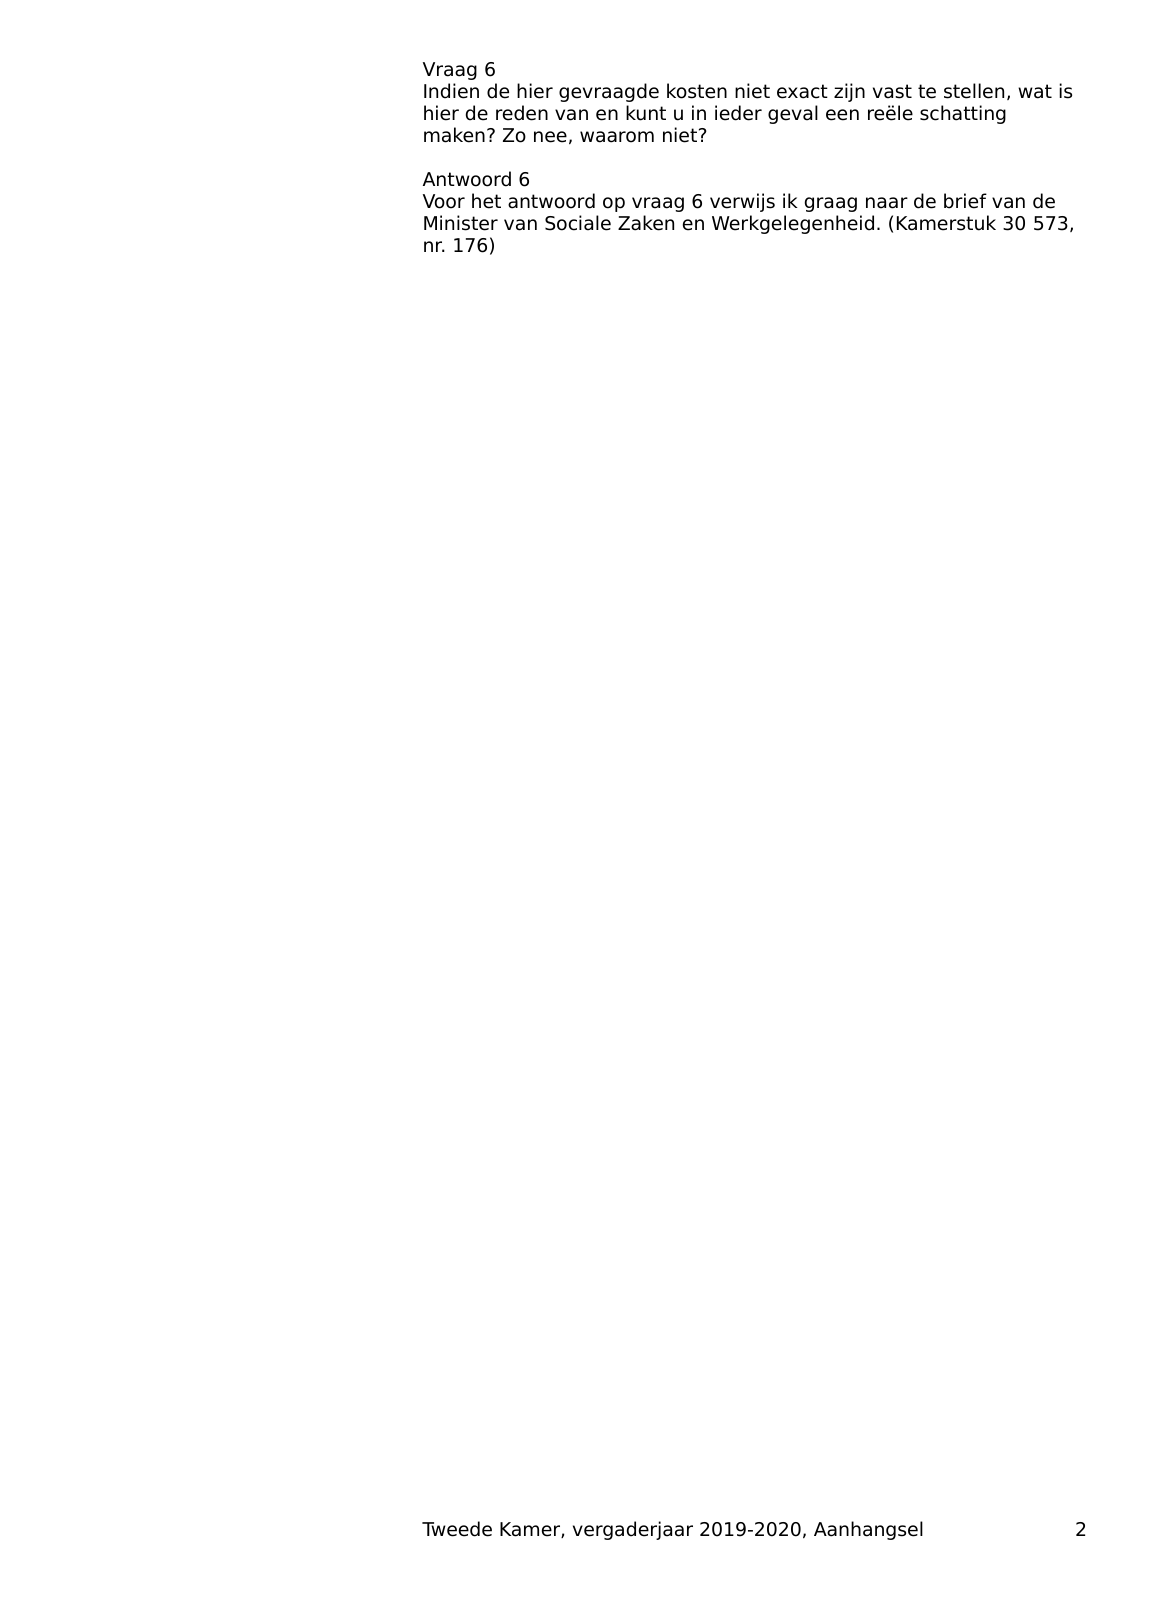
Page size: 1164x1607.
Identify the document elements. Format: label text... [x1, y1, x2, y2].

text Indien de hier gevraagde kosten niet exact zijn vast te stellen, wat is hier de reden van en kunt u in ieder geval een reële schatting maken? Zo nee, waarom niet? [422, 81, 1087, 147]
text Voor het antwoord op vraag 6 verwijs ik graag naar de brief van de Minister van Sociale Zaken en Werkgelegenheid. (Kamerstuk 30 573, nr. 176) [422, 191, 1087, 257]
text Antwoord 6 [422, 169, 1087, 191]
text Vraag 6 [422, 59, 1087, 81]
